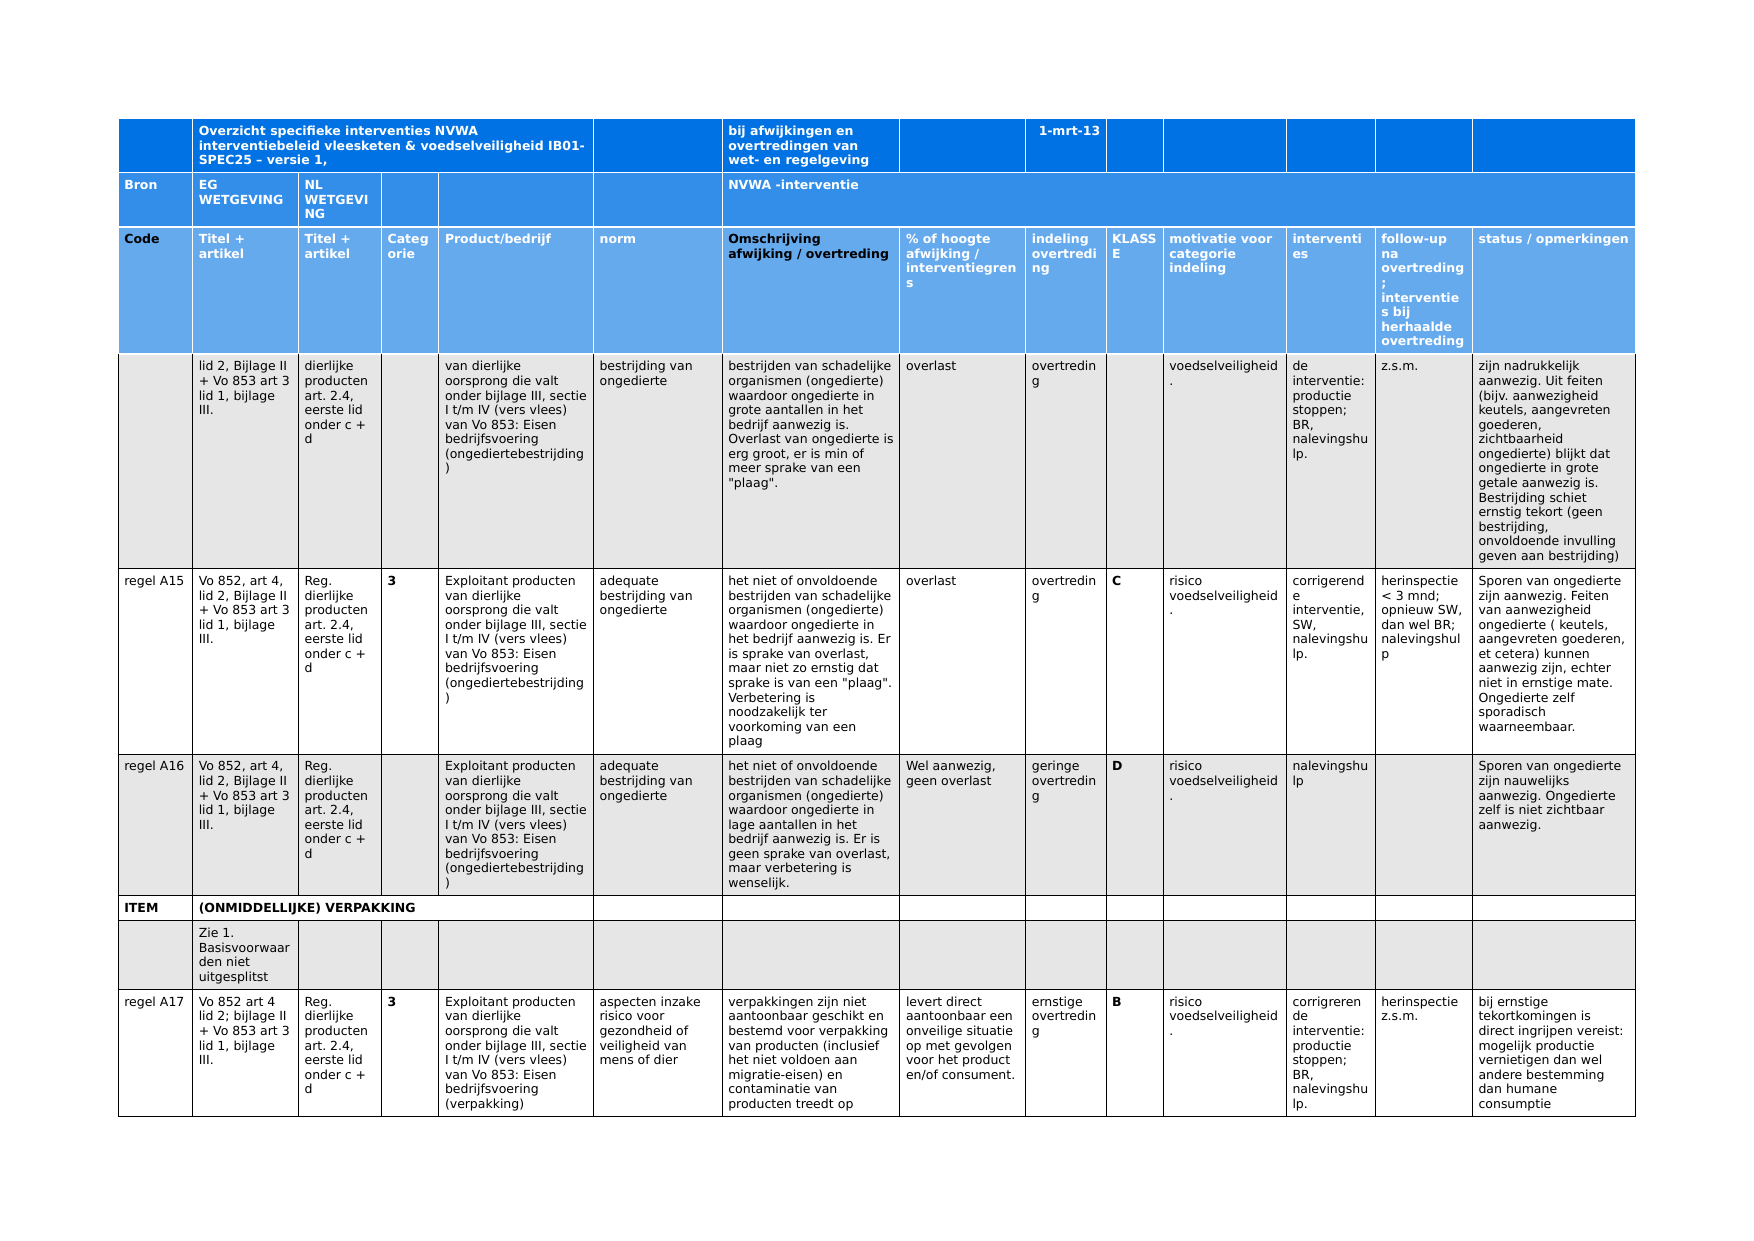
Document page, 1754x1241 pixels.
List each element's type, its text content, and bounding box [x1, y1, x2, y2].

table_cell interventies [1287, 228, 1375, 353]
table_cell B [1107, 990, 1163, 1116]
table_cell adequate bestrijding van ongedierte [594, 569, 722, 753]
table_header [119, 119, 192, 172]
table_header [1164, 119, 1286, 172]
table_cell 3 [382, 990, 438, 1116]
table_cell risico voedselveiligheid. [1164, 990, 1286, 1116]
table_cell [1164, 921, 1286, 989]
table_cell NVWA -interventie [723, 173, 1635, 226]
table_cell Zie 1. Basisvoorwaarden niet uitgesplitst [193, 921, 298, 989]
table_cell [1376, 921, 1472, 989]
table_cell ernstige overtreding [1026, 990, 1106, 1116]
table_cell risico voedselveiligheid. [1164, 569, 1286, 753]
table_cell [1107, 896, 1163, 920]
table_cell [900, 921, 1025, 989]
table_cell Sporen van ongedierte zijn aanwezig. Feiten van aanwezigheid ongedierte ( keutels, aangevreten goederen, et cetera) kunnen aanwezig zijn, echter niet in ernstige mate. Ongedierte zelf sporadisch waarneembaar. [1473, 569, 1635, 753]
table_cell voedselveiligheid. [1164, 355, 1286, 568]
table_cell geringe overtreding [1026, 755, 1106, 895]
table_cell Titel + artikel [193, 228, 298, 353]
table_cell lid 2, Bijlage II + Vo 853 art 3 lid 1, bijlage III. [193, 355, 298, 568]
table_cell regel A15 [119, 569, 192, 753]
table_cell aspecten inzake risico voor gezondheid of veiligheid van mens of dier [594, 990, 722, 1116]
table_cell regel A16 [119, 755, 192, 895]
table_header [594, 119, 722, 172]
table_cell indeling overtreding [1026, 228, 1106, 353]
table_cell adequate bestrijding van ongedierte [594, 755, 722, 895]
table_cell [1376, 896, 1472, 920]
table_cell overtreding [1026, 569, 1106, 753]
table_cell van dierlijke oorsprong die valt onder bijlage III, sectie I t/m IV (vers vlees) van Vo 853: Eisen bedrijfsvoering (ongediertebestrijding) [439, 355, 593, 568]
table_cell Titel + artikel [299, 228, 381, 353]
table_cell [119, 355, 192, 568]
table_cell [382, 173, 438, 226]
table_header [1107, 119, 1163, 172]
table_cell bij ernstige tekortkomingen is direct ingrijpen vereist: mogelijk productie vernietigen dan wel andere bestemming dan humane consumptie [1473, 990, 1635, 1116]
table_cell corrigerende interventie, SW, nalevingshulp. [1287, 569, 1375, 753]
table_cell norm [594, 228, 722, 353]
table_cell Omschrijving afwijking / overtreding [723, 228, 899, 353]
table_cell Vo 852 art 4 lid 2; bijlage II + Vo 853 art 3 lid 1, bijlage III. [193, 990, 298, 1116]
table_cell Exploitant producten van dierlijke oorsprong die valt onder bijlage III, sectie I t/m IV (vers vlees) van Vo 853: Eisen bedrijfsvoering (verpakking) [439, 990, 593, 1116]
table_cell [900, 896, 1025, 920]
table_cell EG WETGEVING [193, 173, 298, 226]
table_cell [1026, 921, 1106, 989]
table_cell Bron [119, 173, 192, 226]
table_cell nalevingshulp [1287, 755, 1375, 895]
table_cell Reg. dierlijke producten art. 2.4, eerste lid onder c + d [299, 755, 381, 895]
table_cell Vo 852, art 4, lid 2, Bijlage II + Vo 853 art 3 lid 1, bijlage III. [193, 569, 298, 753]
table_cell overtreding [1026, 355, 1106, 568]
table_cell Exploitant producten van dierlijke oorsprong die valt onder bijlage III, sectie I t/m IV (vers vlees) van Vo 853: Eisen bedrijfsvoering (ongediertebestrijding) [439, 569, 593, 753]
table_cell zijn nadrukkelijk aanwezig. Uit feiten (bijv. aanwezigheid keutels, aangevreten goederen, zichtbaarheid ongedierte) blijkt dat ongedierte in grote getale aanwezig is. Bestrijding schiet ernstig tekort (geen bestrijding, onvoldoende invulling geven aan bestrijding) [1473, 355, 1635, 568]
table_cell follow-up na overtreding; interventies bij herhaalde overtreding [1376, 228, 1472, 353]
table_cell [1376, 755, 1472, 895]
table_cell [1473, 921, 1635, 989]
table_cell bestrijding van ongedierte [594, 355, 722, 568]
table_cell [1164, 896, 1286, 920]
table_cell [594, 173, 722, 226]
table_cell Exploitant producten van dierlijke oorsprong die valt onder bijlage III, sectie I t/m IV (vers vlees) van Vo 853: Eisen bedrijfsvoering (ongediertebestrijding) [439, 755, 593, 895]
table_cell [594, 896, 722, 920]
table_cell (ONMIDDELLIJKE) VERPAKKING [193, 896, 593, 920]
table_cell overlast [900, 355, 1025, 568]
table_cell [439, 173, 593, 226]
table_cell [1287, 921, 1375, 989]
table_cell Product/bedrijf [439, 228, 593, 353]
table_cell verpakkingen zijn niet aantoonbaar geschikt en bestemd voor verpakking van producten (inclusief het niet voldoen aan migratie-eisen) en contaminatie van producten treedt op [723, 990, 899, 1116]
table_cell Reg. dierlijke producten art. 2.4, eerste lid onder c + d [299, 569, 381, 753]
table_header bij afwijkingen en overtredingen van wet- en regelgeving [723, 119, 899, 172]
table_header [1376, 119, 1472, 172]
table_cell [1107, 355, 1163, 568]
table_cell de interventie: productie stoppen; BR, nalevingshulp. [1287, 355, 1375, 568]
table_cell Sporen van ongedierte zijn nauwelijks aanwezig. Ongedierte zelf is niet zichtbaar aanwezig. [1473, 755, 1635, 895]
table_cell Categorie [382, 228, 438, 353]
table_cell [439, 921, 593, 989]
table_cell Reg. dierlijke producten art. 2.4, eerste lid onder c + d [299, 990, 381, 1116]
table_header [1473, 119, 1635, 172]
table_cell 3 [382, 569, 438, 753]
table_cell [723, 896, 899, 920]
table_cell [594, 921, 722, 989]
table_cell [299, 921, 381, 989]
table_header Overzicht specifieke interventies NVWA interventiebeleid vleesketen & voedselveiligheid IB01-SPEC25 – versie 1, [193, 119, 593, 172]
table_header [1287, 119, 1375, 172]
table_cell levert direct aantoonbaar een onveilige situatie op met gevolgen voor het product en/of consument. [900, 990, 1025, 1116]
table_cell [382, 755, 438, 895]
table_cell regel A17 [119, 990, 192, 1116]
table_cell Code [119, 228, 192, 353]
table_cell D [1107, 755, 1163, 895]
table_cell status / opmerkingen [1473, 228, 1635, 353]
table_cell Vo 852, art 4, lid 2, Bijlage II + Vo 853 art 3 lid 1, bijlage III. [193, 755, 298, 895]
table_cell [119, 921, 192, 989]
table_cell [1287, 896, 1375, 920]
table_cell [1473, 896, 1635, 920]
table_cell [382, 355, 438, 568]
table_cell % of hoogte afwijking / interventiegrens [900, 228, 1025, 353]
table_cell [1107, 921, 1163, 989]
table_cell NL WETGEVING [299, 173, 381, 226]
table_cell [382, 921, 438, 989]
table_cell het niet of onvoldoende bestrijden van schadelijke organismen (ongedierte) waardoor ongedierte in het bedrijf aanwezig is. Er is sprake van overlast, maar niet zo ernstig dat sprake is van een "plaag". Verbetering is noodzakelijk ter voorkoming van een plaag [723, 569, 899, 753]
table_cell motivatie voor categorie indeling [1164, 228, 1286, 353]
table_cell dierlijke producten art. 2.4, eerste lid onder c + d [299, 355, 381, 568]
table_cell z.s.m. [1376, 355, 1472, 568]
table_cell KLASSE [1107, 228, 1163, 353]
table_cell corrigrerende interventie: productie stoppen; BR, nalevingshulp. [1287, 990, 1375, 1116]
table_cell Wel aanwezig, geen overlast [900, 755, 1025, 895]
table_header 1-mrt-13 [1026, 119, 1106, 172]
table_cell herinspectie z.s.m. [1376, 990, 1472, 1116]
table_cell bestrijden van schadelijke organismen (ongedierte) waardoor ongedierte in grote aantallen in het bedrijf aanwezig is. Overlast van ongedierte is erg groot, er is min of meer sprake van een "plaag". [723, 355, 899, 568]
table_cell [1026, 896, 1106, 920]
table_cell overlast [900, 569, 1025, 753]
table_header [900, 119, 1025, 172]
table_cell risico voedselveiligheid. [1164, 755, 1286, 895]
table_cell herinspectie < 3 mnd; opnieuw SW, dan wel BR; nalevingshulp [1376, 569, 1472, 753]
table_cell [723, 921, 899, 989]
table_cell C [1107, 569, 1163, 753]
table_cell ITEM [119, 896, 192, 920]
table_cell het niet of onvoldoende bestrijden van schadelijke organismen (ongedierte) waardoor ongedierte in lage aantallen in het bedrijf aanwezig is. Er is geen sprake van overlast, maar verbetering is wenselijk. [723, 755, 899, 895]
